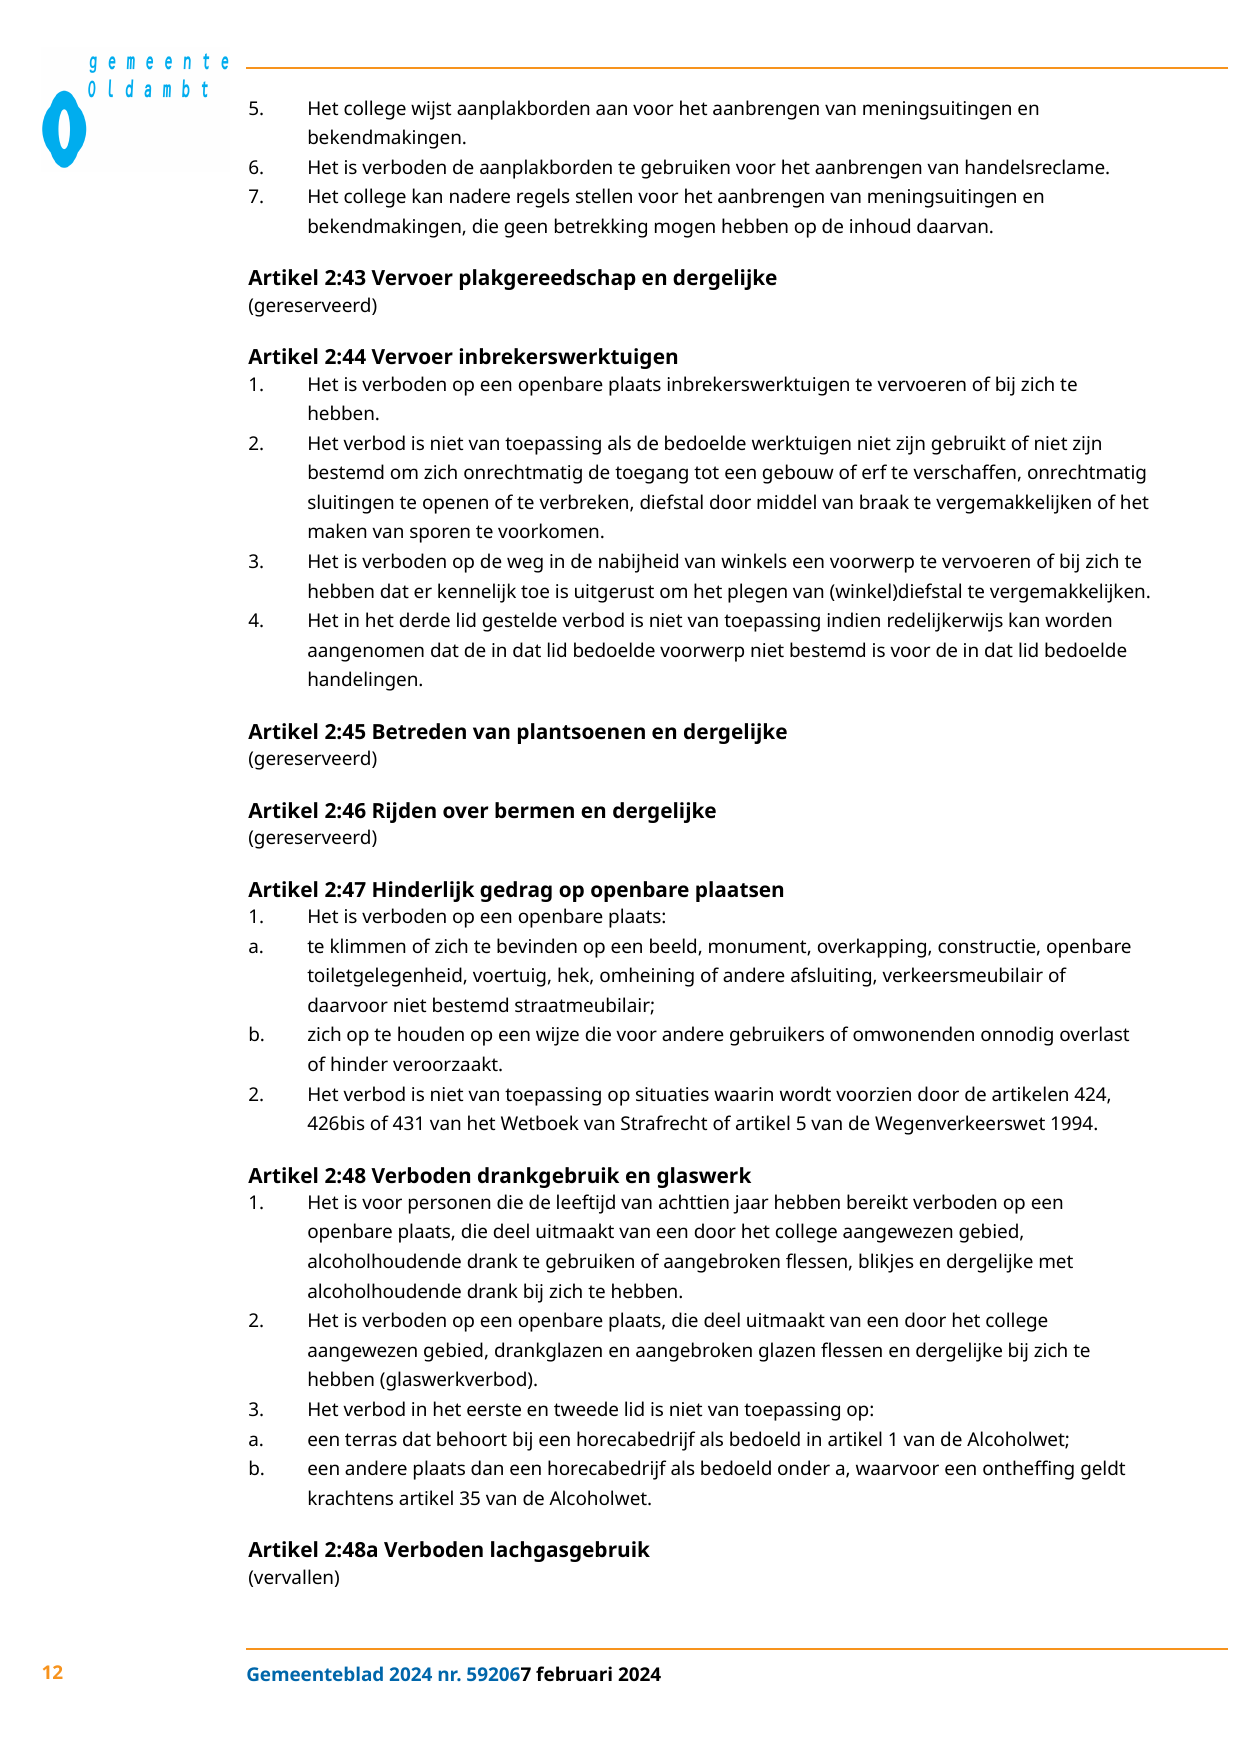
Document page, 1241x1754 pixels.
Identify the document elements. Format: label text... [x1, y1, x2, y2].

text Artikel 2:44 Vervoer inbrekerswerktuigen [248, 342, 1152, 371]
text (vervallen) [248, 1564, 1152, 1589]
list Het college wijst aanplakborden aan voor het aanbrengen van meningsuitingen en bekendmakingen. [248, 95, 1152, 150]
list een andere plaats dan een horecabedrijf als bedoeld onder a, waarvoor een ontheffing geldt krachtens artikel 35 van de Alcoholwet. [248, 1455, 1152, 1511]
text (gereserveerd) [248, 746, 1152, 771]
picture [41, 47, 231, 172]
text Artikel 2:48a Verboden lachgasgebruik [248, 1535, 1152, 1564]
text (gereserveerd) [248, 292, 1152, 318]
text Artikel 2:47 Hinderlijk gedrag op openbare plaatsen [248, 875, 1152, 903]
text Artikel 2:48 Verboden drankgebruik en glaswerk [248, 1161, 1152, 1189]
text Artikel 2:43 Vervoer plakgereedschap en dergelijke [248, 263, 1152, 292]
list zich op te houden op een wijze die voor andere gebruikers of omwonenden onnodig overlast of hinder veroorzaakt. [248, 1022, 1152, 1077]
list Het is verboden de aanplakborden te gebruiken voor het aanbrengen van handelsreclame. [248, 154, 1152, 180]
list een terras dat behoort bij een horecabedrijf als bedoeld in artikel 1 van de Alcoholwet; [248, 1426, 1152, 1452]
text Artikel 2:45 Betreden van plantsoenen en dergelijke [248, 717, 1152, 746]
list Het college kan nadere regels stellen voor het aanbrengen van meningsuitingen en bekendmakingen, die geen betrekking mogen hebben op de inhoud daarvan. [248, 183, 1152, 239]
list Het is verboden op een openbare plaats inbrekerswerktuigen te vervoeren of bij zich te hebben. [248, 371, 1152, 426]
list Het is verboden op een openbare plaats: [248, 903, 1152, 929]
list Het is verboden op een openbare plaats, die deel uitmaakt van een door het college aangewezen gebied, drankglazen en aangebroken glazen flessen en dergelijke bij zich te hebben (glaswerkverbod). [248, 1307, 1152, 1392]
list Het verbod in het eerste en tweede lid is niet van toepassing op: [248, 1396, 1152, 1422]
list Het verbod is niet van toepassing als de bedoelde werktuigen niet zijn gebruikt of niet zijn bestemd om zich onrechtmatig de toegang tot een gebouw of erf te verschaffen, onrechtmatig sluitingen te openen of te verbreken, diefstal door middel van braak te vergemakkelijken of het maken van sporen te voorkomen. [248, 430, 1152, 544]
list Het is verboden op de weg in de nabijheid van winkels een voorwerp te vervoeren of bij zich te hebben dat er kennelijk toe is uitgerust om het plegen van (winkel)diefstal te vergemakkelijken. [248, 548, 1152, 604]
list Het in het derde lid gestelde verbod is niet van toepassing indien redelijkerwijs kan worden aangenomen dat de in dat lid bedoelde voorwerp niet bestemd is voor de in dat lid bedoelde handelingen. [248, 607, 1152, 692]
list Het is voor personen die de leeftijd van achttien jaar hebben bereikt verboden op een openbare plaats, die deel uitmaakt van een door het college aangewezen gebied, alcoholhoudende drank te gebruiken of aangebroken flessen, blikjes en dergelijke met alcoholhoudende drank bij zich te hebben. [248, 1189, 1152, 1304]
text (gereserveerd) [248, 824, 1152, 850]
list Het verbod is niet van toepassing op situaties waarin wordt voorzien door de artikelen 424, 426bis of 431 van het Wetboek van Strafrecht of artikel 5 van de Wegenverkeerswet 1994. [248, 1081, 1152, 1136]
text Artikel 2:46 Rijden over bermen en dergelijke [248, 796, 1152, 824]
list te klimmen of zich te bevinden op een beeld, monument, overkapping, constructie, openbare toiletgelegenheid, voertuig, hek, omheining of andere afsluiting, verkeersmeubilair of daarvoor niet bestemd straatmeubilair; [248, 933, 1152, 1018]
